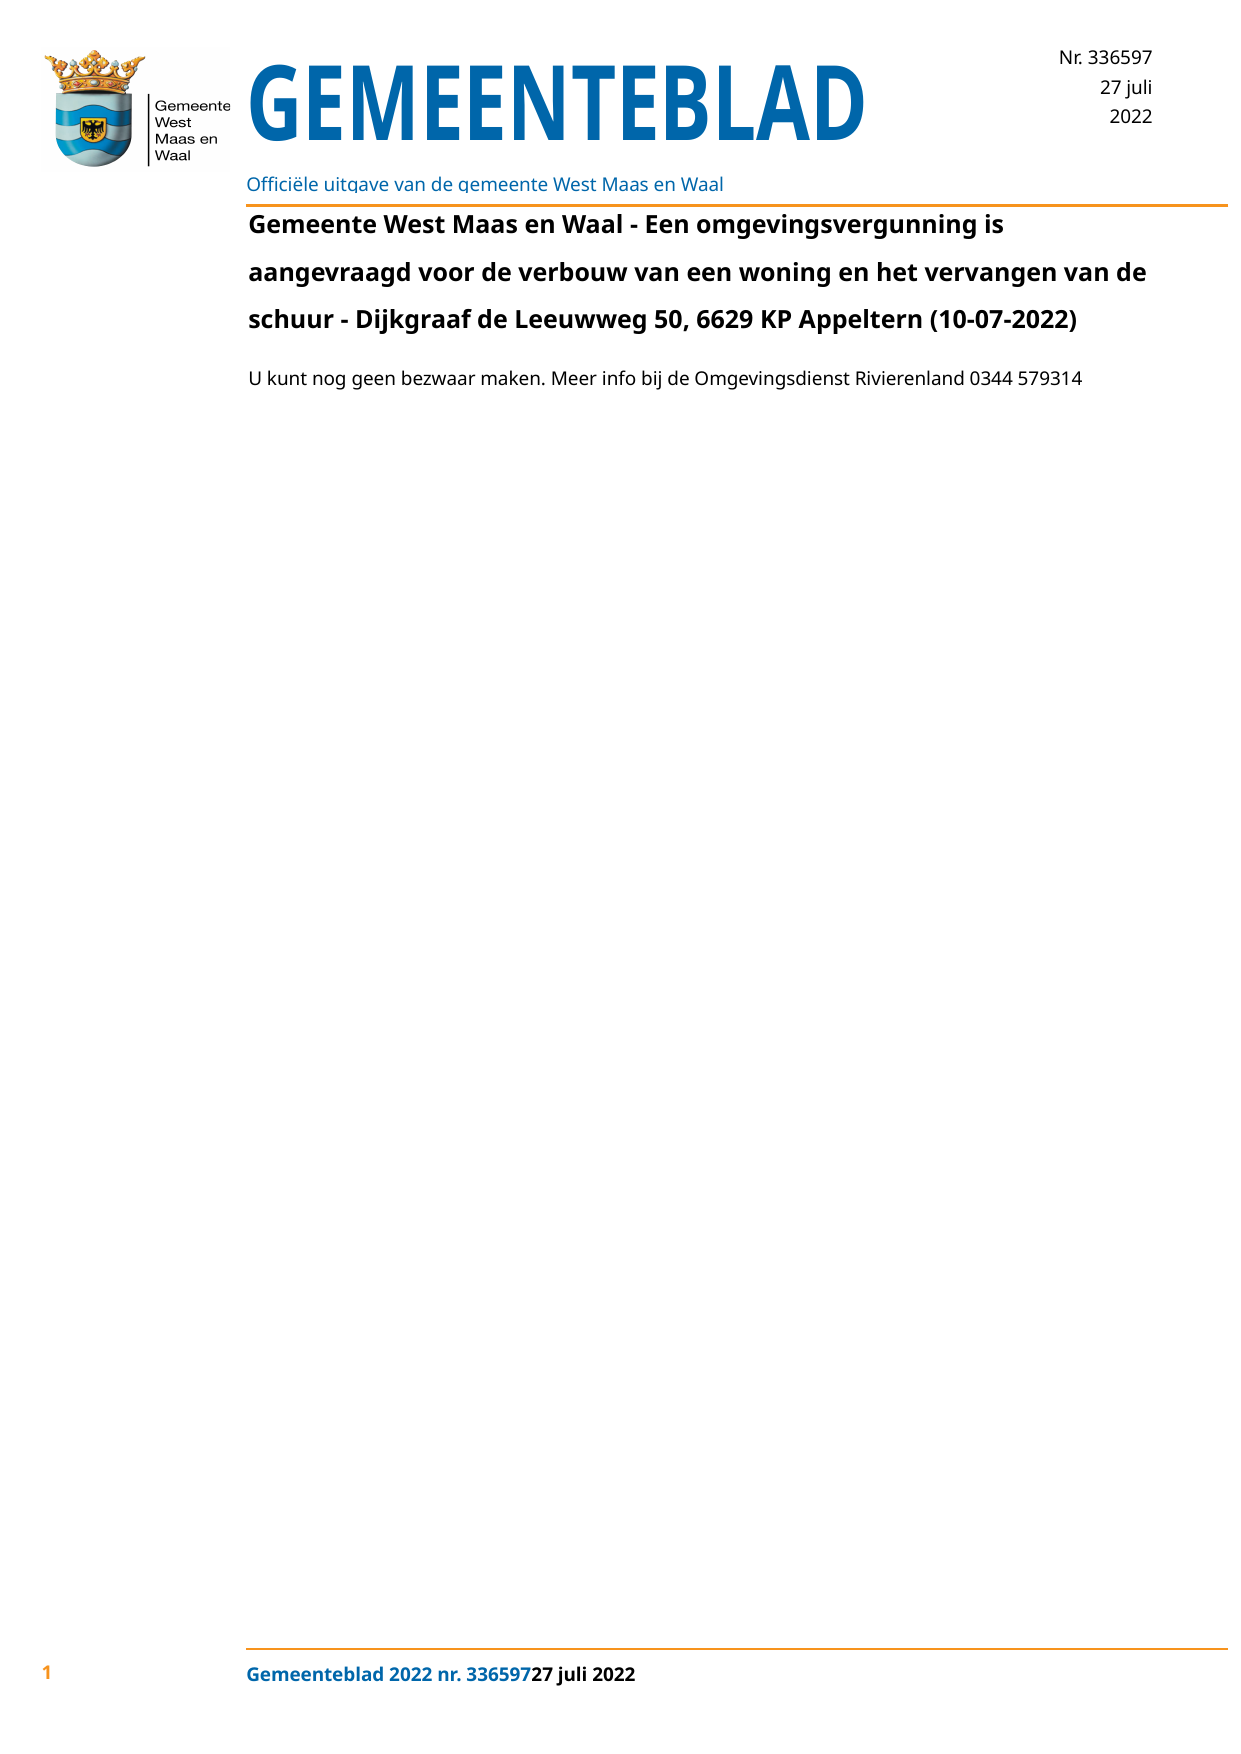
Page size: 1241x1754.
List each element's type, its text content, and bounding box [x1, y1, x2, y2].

text Gemeente West Maas en Waal - Een omgevingsvergunning is aangevraagd voor de verbouw van een woning en het vervangen van de schuur - Dijkgraaf de Leeuwweg 50, 6629 KP Appeltern (10-07-2022) [248, 207, 1152, 336]
picture [41, 47, 231, 172]
text U kunt nog geen bezwaar maken. Meer info bij de Omgevingsdienst Rivierenland 0344 579314 [248, 366, 1152, 391]
